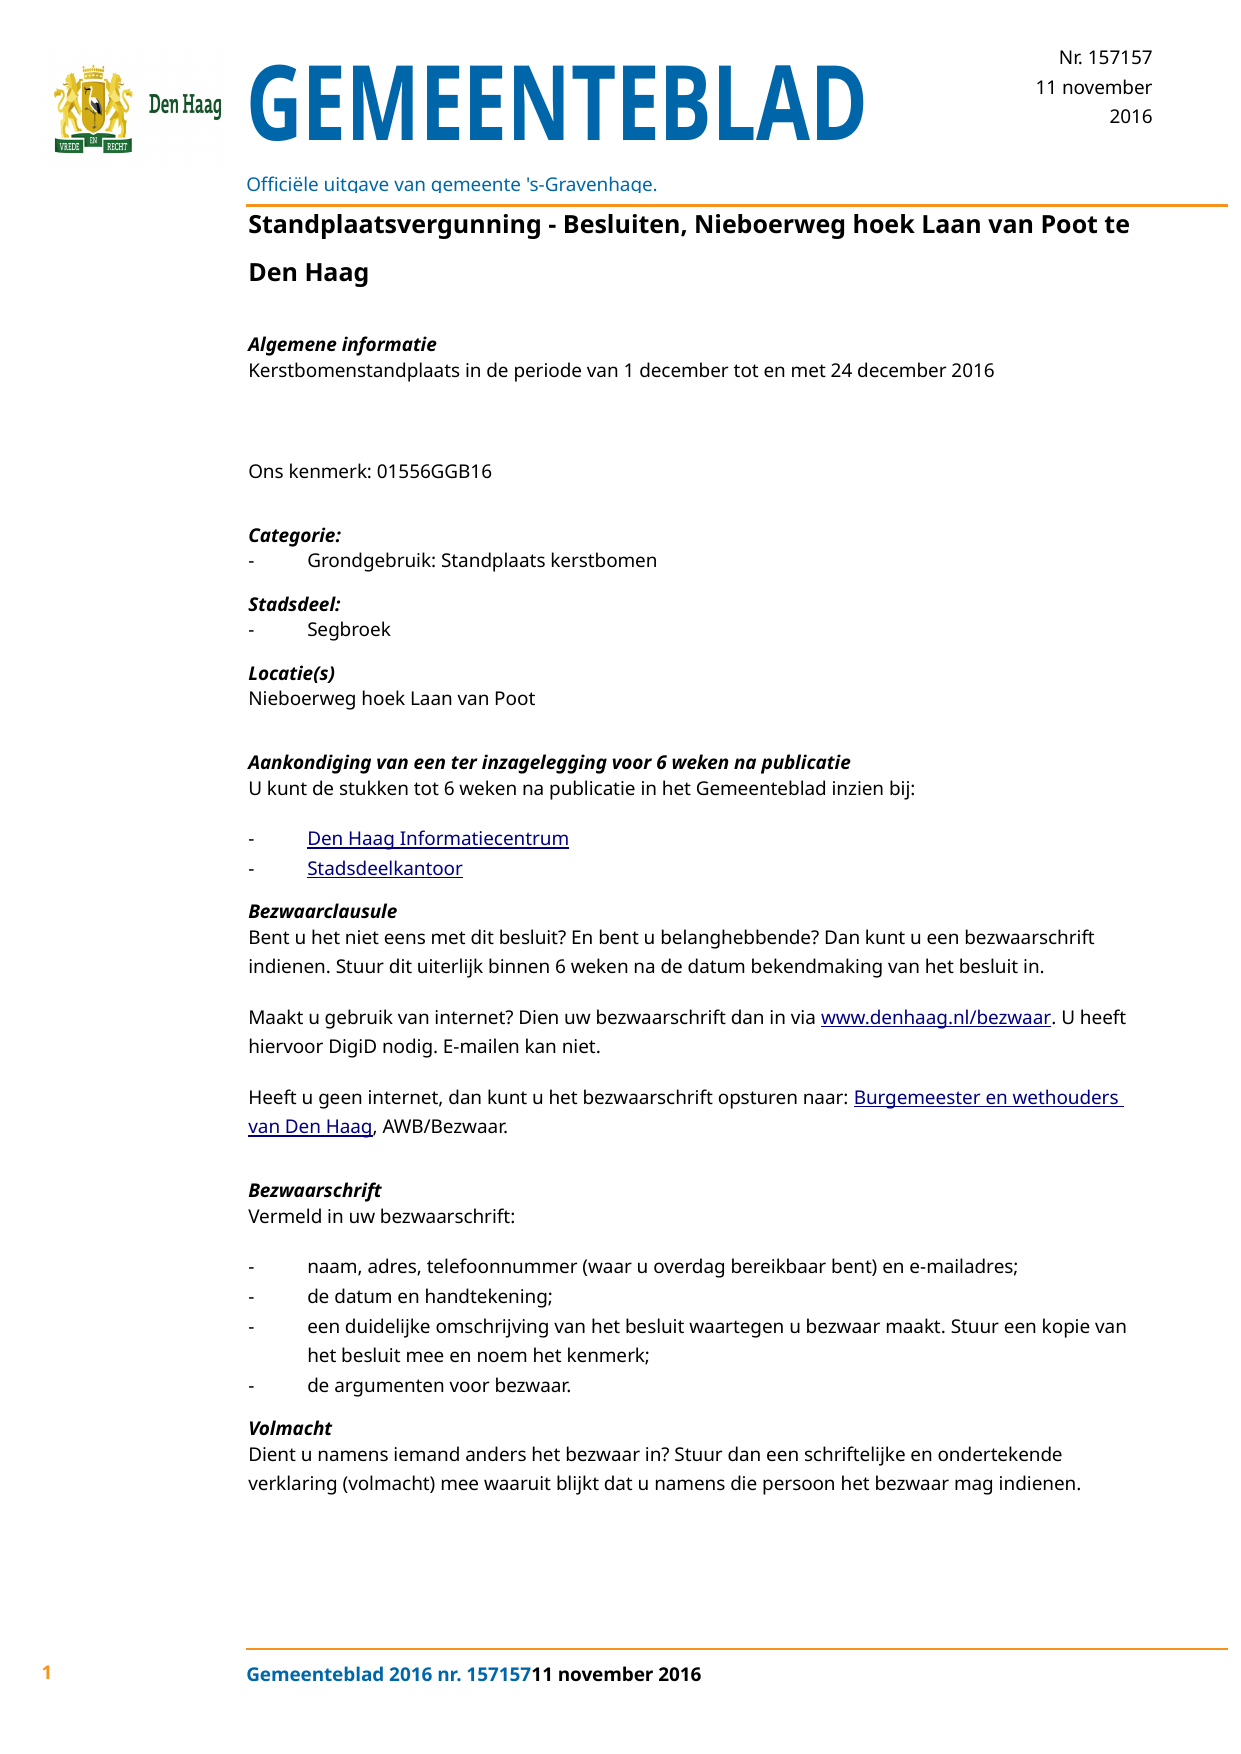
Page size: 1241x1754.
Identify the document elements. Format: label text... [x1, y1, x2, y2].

list Den Haag Informatiecentrum [248, 826, 1152, 851]
text Categorie: [248, 522, 1152, 548]
text Dient u namens iemand anders het bezwaar in? Stuur dan een schriftelijke en ondertekende verklaring (volmacht) mee waaruit blijkt dat u namens die persoon het bezwaar mag indienen. [248, 1441, 1152, 1496]
text Algemene informatie [248, 331, 1152, 357]
picture [41, 47, 231, 172]
text Heeft u geen internet, dan kunt u het bezwaarschrift opsturen naar: Burgemeester en wethouders van Den Haag, AWB/Bezwaar. [248, 1084, 1152, 1139]
text Bezwaarclausule [248, 898, 1152, 924]
text Maakt u gebruik van internet? Dien uw bezwaarschrift dan in via www.denhaag.nl/bezwaar. U heeft hiervoor DigiD nodig. E-mailen kan niet. [248, 1004, 1152, 1059]
list Segbroek [248, 617, 1152, 642]
text Standplaatsvergunning - Besluiten, Nieboerweg hoek Laan van Poot te Den Haag [248, 207, 1152, 288]
text Bezwaarschrift [248, 1177, 1152, 1203]
text Volmacht [248, 1415, 1152, 1441]
text Stadsdeel: [248, 591, 1152, 617]
text Ons kenmerk: 01556GGB16 [248, 458, 1152, 484]
list de argumenten voor bezwaar. [248, 1372, 1152, 1398]
list naam, adres, telefoonnummer (waar u overdag bereikbaar bent) en e-mailadres; [248, 1254, 1152, 1279]
list een duidelijke omschrijving van het besluit waartegen u bezwaar maakt. Stuur een kopie van het besluit mee en noem het kenmerk; [248, 1313, 1152, 1368]
text Nieboerweg hoek Laan van Poot [248, 685, 1152, 711]
text Aankondiging van een ter inzagelegging voor 6 weken na publicatie [248, 749, 1152, 775]
text Kerstbomenstandplaats in de periode van 1 december tot en met 24 december 2016 [248, 357, 1152, 383]
list Stadsdeelkantoor [248, 855, 1152, 881]
list de datum en handtekening; [248, 1283, 1152, 1309]
text Bent u het niet eens met dit besluit? En bent u belanghebbende? Dan kunt u een bezwaarschrift indienen. Stuur dit uiterlijk binnen 6 weken na de datum bekendmaking van het besluit in. [248, 924, 1152, 979]
text Locatie(s) [248, 660, 1152, 685]
list Grondgebruik: Standplaats kerstbomen [248, 548, 1152, 573]
text U kunt de stukken tot 6 weken na publicatie in het Gemeenteblad inzien bij: [248, 775, 1152, 801]
text Vermeld in uw bezwaarschrift: [248, 1203, 1152, 1229]
